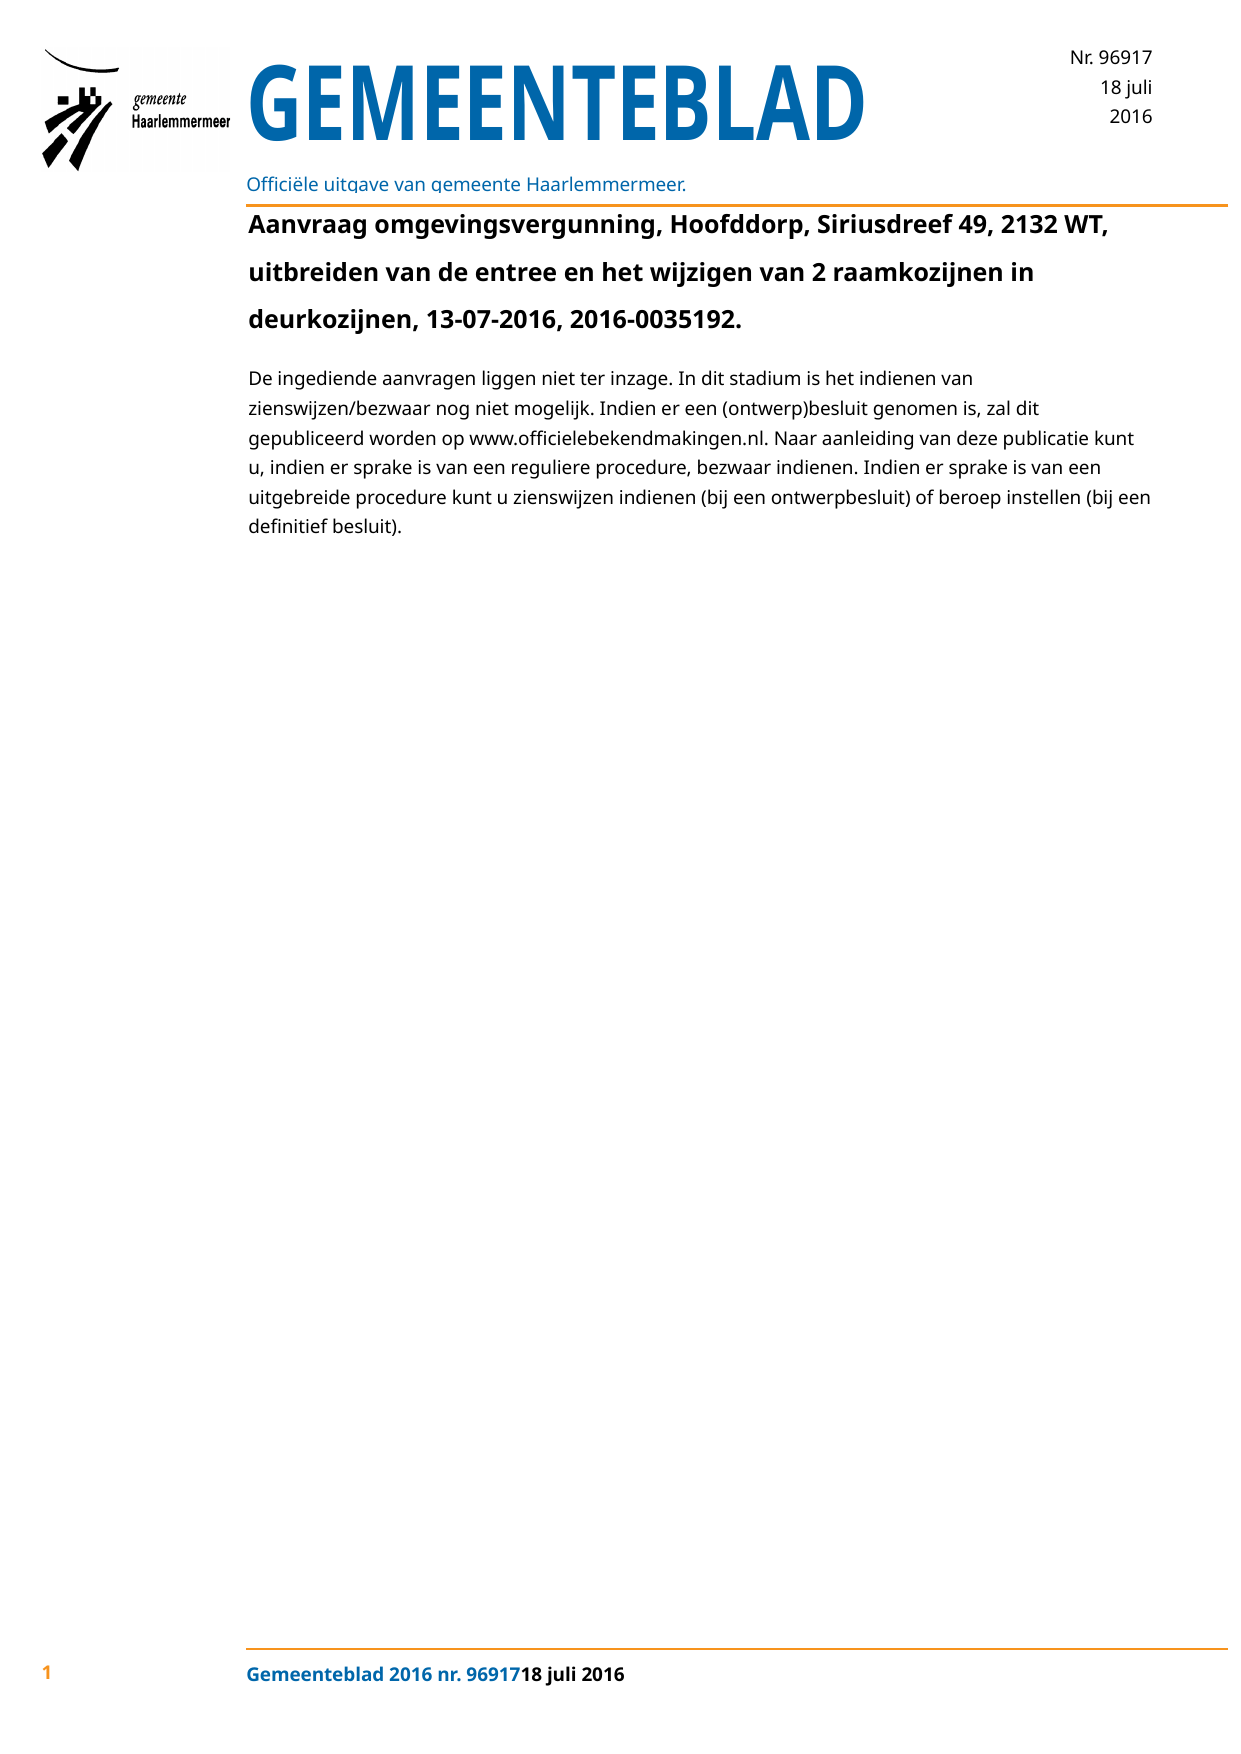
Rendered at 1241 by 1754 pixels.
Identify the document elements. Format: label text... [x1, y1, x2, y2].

picture [41, 47, 231, 172]
text De ingediende aanvragen liggen niet ter inzage. In dit stadium is het indienen van zienswijzen/bezwaar nog niet mogelijk. Indien er een (ontwerp)besluit genomen is, zal dit gepubliceerd worden op www.officielebekendmakingen.nl. Naar aanleiding van deze publicatie kunt u, indien er sprake is van een reguliere procedure, bezwaar indienen. Indien er sprake is van een uitgebreide procedure kunt u zienswijzen indienen (bij een ontwerpbesluit) of beroep instellen (bij een definitief besluit). [248, 366, 1152, 539]
text Aanvraag omgevingsvergunning, Hoofddorp, Siriusdreef 49, 2132 WT, uitbreiden van de entree en het wijzigen van 2 raamkozijnen in deurkozijnen, 13-07-2016, 2016-0035192. [248, 207, 1152, 336]
